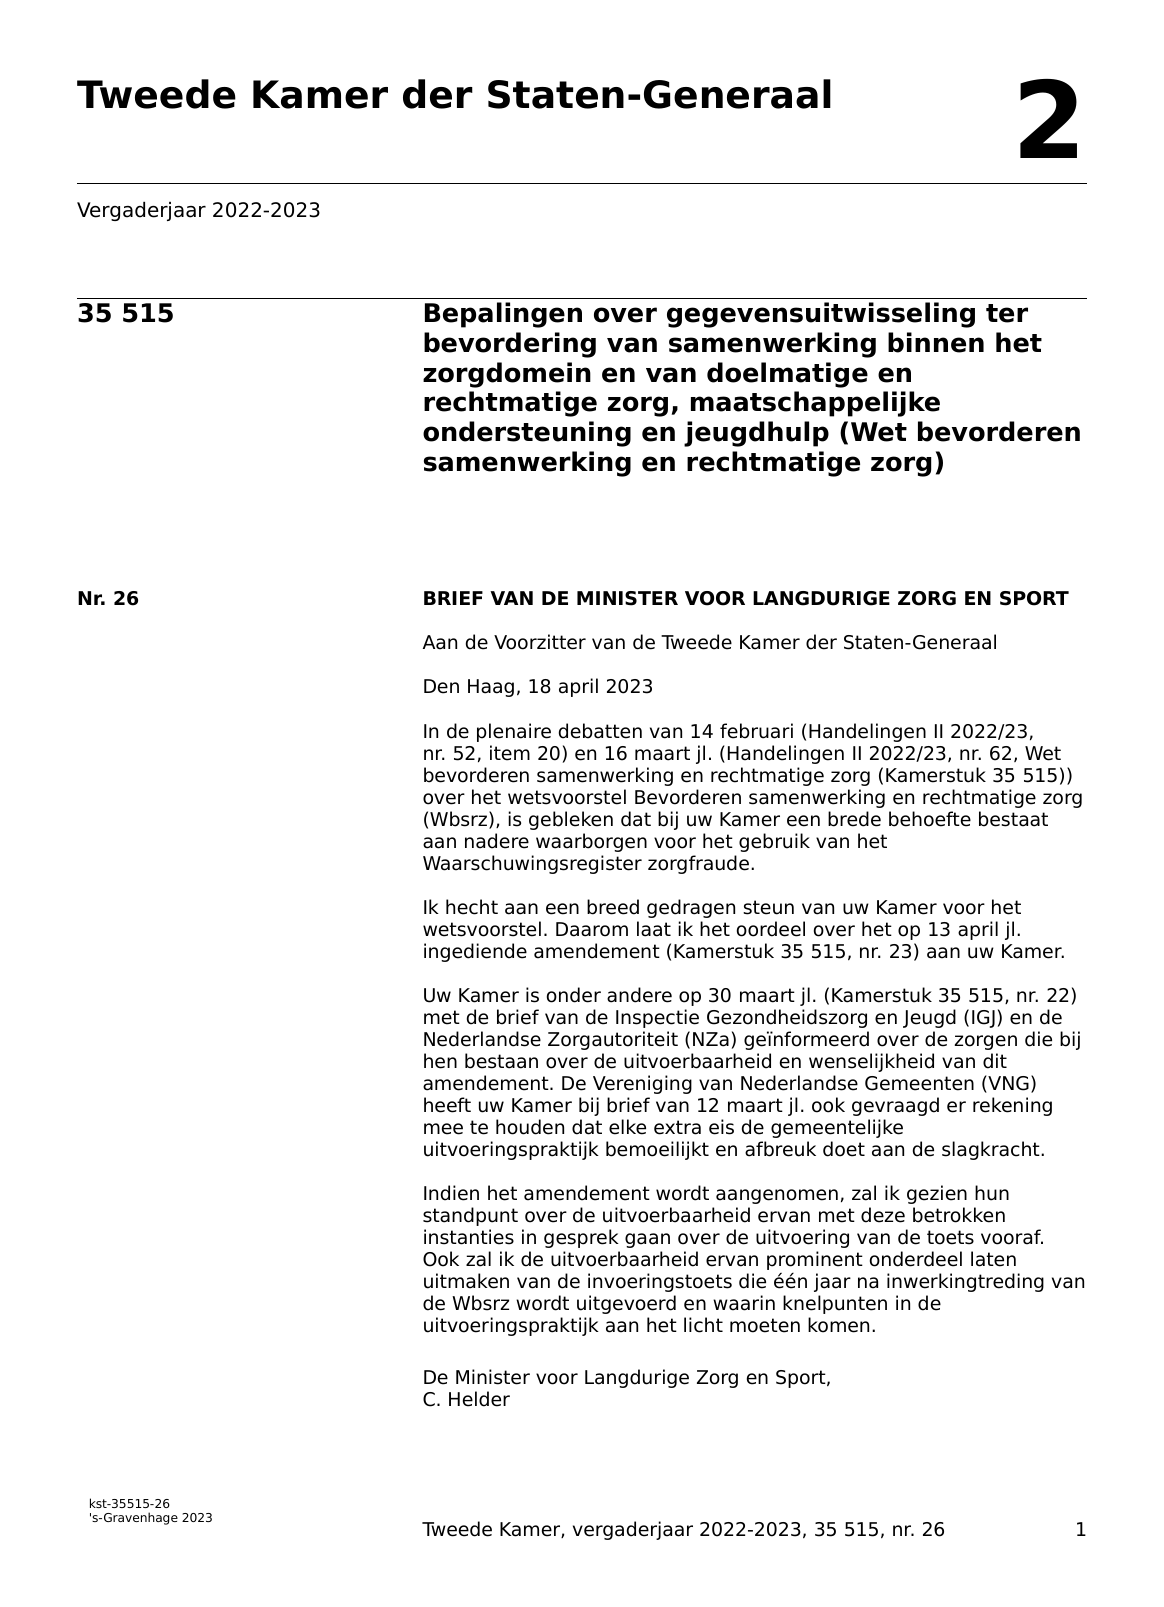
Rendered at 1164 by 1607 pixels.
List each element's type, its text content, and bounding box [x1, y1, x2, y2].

text Aan de Voorzitter van de Tweede Kamer der Staten-Generaal [422, 632, 1087, 654]
text Den Haag, 18 april 2023 [422, 676, 1087, 698]
text kst-35515-26 [88, 1497, 323, 1511]
subtitle 35 515 Bepalingen over gegevensuitwisseling ter bevordering van samenwerking binnen het zorgdomein en van doelmatige en rechtmatige zorg, maatschappelijke ondersteuning en jeugdhulp (Wet bevorderen samenwerking en rechtmatige zorg) [77, 299, 1087, 477]
text 's-Gravenhage 2023 [88, 1511, 323, 1525]
table_header 2 [886, 59, 1087, 183]
text Indien het amendement wordt aangenomen, zal ik gezien hun standpunt over de uitvoerbaarheid ervan met deze betrokken instanties in gesprek gaan over de uitvoering van de toets vooraf. Ook zal ik de uitvoerbaarheid ervan prominent onderdeel laten uitmaken van de invoeringstoets die één jaar na inwerkingtreding van de Wbsrz wordt uitgevoerd en waarin knelpunten in de uitvoeringspraktijk aan het licht moeten komen. [422, 1183, 1087, 1337]
table_cell Vergaderjaar 2022-2023 [77, 184, 1087, 298]
subtitle Nr. 26 BRIEF VAN DE MINISTER VOOR LANGDURIGE ZORG EN SPORT [77, 588, 1087, 610]
text De Minister voor Langdurige Zorg en Sport, C. Helder [422, 1367, 1087, 1411]
text Ik hecht aan een breed gedragen steun van uw Kamer voor het wetsvoorstel. Daarom laat ik het oordeel over het op 13 april jl. ingediende amendement (Kamerstuk 35 515, nr. 23) aan uw Kamer. [422, 897, 1087, 963]
text Uw Kamer is onder andere op 30 maart jl. (Kamerstuk 35 515, nr. 22) met de brief van de Inspectie Gezondheidszorg en Jeugd (IGJ) en de Nederlandse Zorgautoriteit (NZa) geïnformeerd over de zorgen die bij hen bestaan over de uitvoerbaarheid en wenselijkheid van dit amendement. De Vereniging van Nederlandse Gemeenten (VNG) heeft uw Kamer bij brief van 12 maart jl. ook gevraagd er rekening mee te houden dat elke extra eis de gemeentelijke uitvoeringspraktijk bemoeilijkt en afbreuk doet aan de slagkracht. [422, 985, 1087, 1161]
text In de plenaire debatten van 14 februari (Handelingen II 2022/23, nr. 52, item 20) en 16 maart jl. (Handelingen II 2022/23, nr. 62, Wet bevorderen samenwerking en rechtmatige zorg (Kamerstuk 35 515)) over het wetsvoorstel Bevorderen samenwerking en rechtmatige zorg (Wbsrz), is gebleken dat bij uw Kamer een brede behoefte bestaat aan nadere waarborgen voor het gebruik van het Waarschuwingsregister zorgfraude. [422, 721, 1087, 874]
table_header Tweede Kamer der Staten-Generaal [77, 59, 886, 183]
